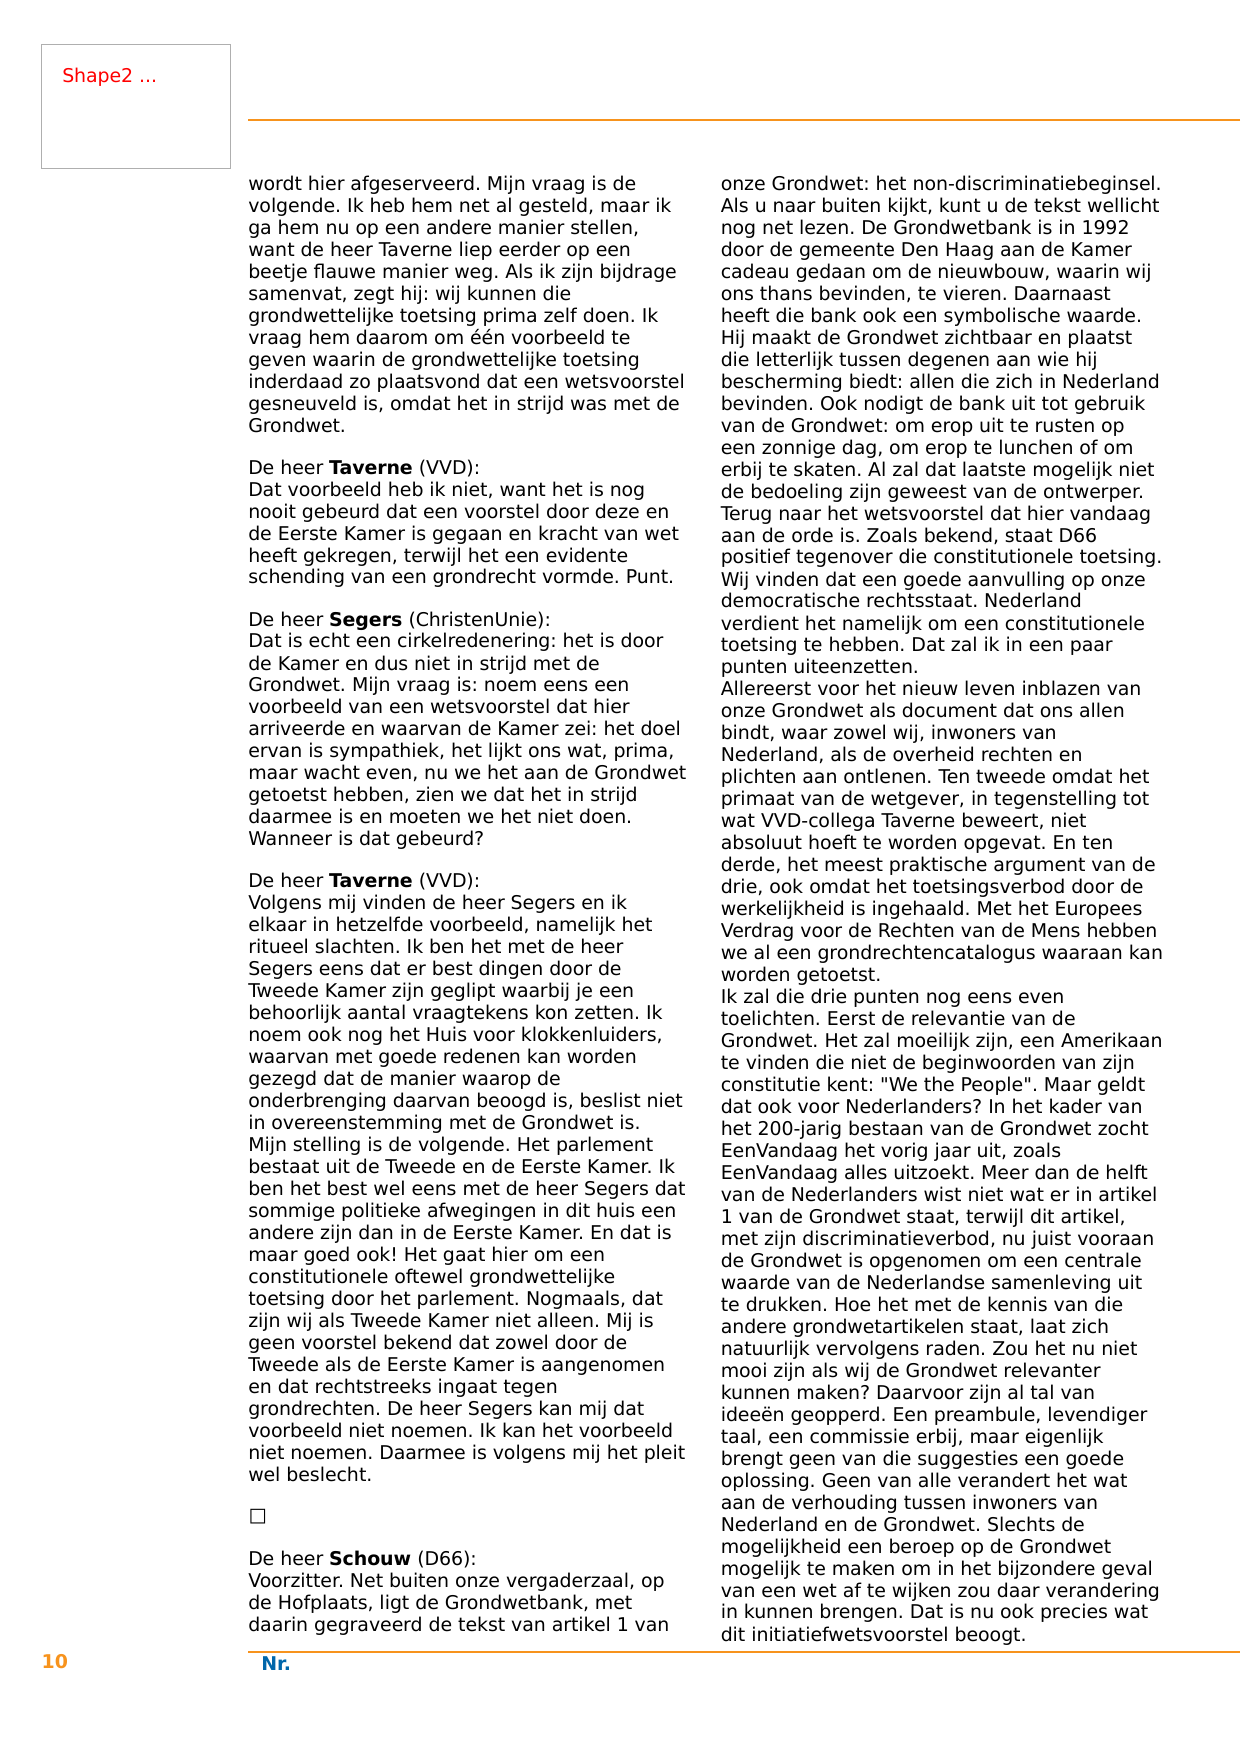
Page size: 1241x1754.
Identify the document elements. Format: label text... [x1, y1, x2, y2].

text Mijn stelling is de volgende. Het parlement bestaat uit de Tweede en de Eerste Kamer. Ik ben het best wel eens met de heer Segers dat sommige politieke afwegingen in dit huis een andere zijn dan in de Eerste Kamer. En dat is maar goed ook! Het gaat hier om een constitutionele oftewel grondwettelijke toetsing door het parlement. Nogmaals, dat zijn wij als Tweede Kamer niet alleen. Mij is geen voorstel bekend dat zowel door de Tweede als de Eerste Kamer is aangenomen en dat rechtstreeks ingaat tegen grondrechten. De heer Segers kan mij dat voorbeeld niet noemen. Ik kan het voorbeeld niet noemen. Daarmee is volgens mij het pleit wel beslecht. [248, 1134, 691, 1486]
text De heer Schouw (D66): [248, 1548, 691, 1569]
text Dat voorbeeld heb ik niet, want het is nog nooit gebeurd dat een voorstel door deze en de Eerste Kamer is gegaan en kracht van wet heeft gekregen, terwijl het een evidente schending van een grondrecht vormde. Punt. [248, 478, 691, 588]
text Terug naar het wetsvoorstel dat hier vandaag aan de orde is. Zoals bekend, staat D66 positief tegenover die constitutionele toetsing. Wij vinden dat een goede aanvulling op onze democratische rechtsstaat. Nederland verdient het namelijk om een constitutionele toetsing te hebben. Dat zal ik in een paar punten uiteenzetten. [721, 502, 1163, 678]
text Dat is echt een cirkelredenering: het is door de Kamer en dus niet in strijd met de Grondwet. Mijn vraag is: noem eens een voorbeeld van een wetsvoorstel dat hier arriveerde en waarvan de Kamer zei: het doel ervan is sympathiek, het lijkt ons wat, prima, maar wacht even, nu we het aan de Grondwet getoetst hebben, zien we dat het in strijd daarmee is en moeten we het niet doen. Wanneer is dat gebeurd? [248, 630, 691, 850]
text wordt hier afgeserveerd. Mijn vraag is de volgende. Ik heb hem net al gesteld, maar ik ga hem nu op een andere manier stellen, want de heer Taverne liep eerder op een beetje flauwe manier weg. Als ik zijn bijdrage samenvat, zegt hij: wij kunnen die grondwettelijke toetsing prima zelf doen. Ik vraag hem daarom om één voorbeeld te geven waarin de grondwettelijke toetsing inderdaad zo plaatsvond dat een wetsvoorstel gesneuveld is, omdat het in strijd was met de Grondwet. [248, 173, 691, 437]
text Voorzitter. Net buiten onze vergaderzaal, op de Hofplaats, ligt de Grondwetbank, met daarin gegraveerd de tekst van artikel 1 van [248, 1569, 691, 1636]
text Ik zal die drie punten nog eens even toelichten. Eerst de relevantie van de Grondwet. Het zal moeilijk zijn, een Amerikaan te vinden die niet de beginwoorden van zijn constitutie kent: "We the People". Maar geldt dat ook voor Nederlanders? In het kader van het 200-jarig bestaan van de Grondwet zocht EenVandaag het vorig jaar uit, zoals EenVandaag alles uitzoekt. Meer dan de helft van de Nederlanders wist niet wat er in artikel 1 van de Grondwet staat, terwijl dit artikel, met zijn discriminatieverbod, nu juist vooraan de Grondwet is opgenomen om een centrale waarde van de Nederlandse samenleving uit te drukken. Hoe het met de kennis van die andere grondwetartikelen staat, laat zich natuurlijk vervolgens raden. Zou het nu niet mooi zijn als wij de Grondwet relevanter kunnen maken? Daarvoor zijn al tal van ideeën geopperd. Een preambule, levendiger taal, een commissie erbij, maar eigenlijk brengt geen van die suggesties een goede oplossing. Geen van alle verandert het wat aan de verhouding tussen inwoners van Nederland en de Grondwet. Slechts de mogelijkheid een beroep op de Grondwet mogelijk te maken om in het bijzondere geval van een wet af te wijken zou daar verandering in kunnen brengen. Dat is nu ook precies wat dit initiatiefwetsvoorstel beoogt. [721, 986, 1163, 1645]
text De heer Segers (ChristenUnie): [248, 608, 691, 630]
text onze Grondwet: het non-discriminatiebeginsel. Als u naar buiten kijkt, kunt u de tekst wellicht nog net lezen. De Grondwetbank is in 1992 door de gemeente Den Haag aan de Kamer cadeau gedaan om de nieuwbouw, waarin wij ons thans bevinden, te vieren. Daarnaast heeft die bank ook een symbolische waarde. Hij maakt de Grondwet zichtbaar en plaatst die letterlijk tussen degenen aan wie hij bescherming biedt: allen die zich in Nederland bevinden. Ook nodigt de bank uit tot gebruik van de Grondwet: om erop uit te rusten op een zonnige dag, om erop te lunchen of om erbij te skaten. Al zal dat laatste mogelijk niet de bedoeling zijn geweest van de ontwerper. [721, 173, 1163, 502]
text De heer Taverne (VVD): [248, 457, 691, 478]
text ⬜ [248, 1506, 691, 1528]
text De heer Taverne (VVD): [248, 870, 691, 892]
text Volgens mij vinden de heer Segers en ik elkaar in hetzelfde voorbeeld, namelijk het ritueel slachten. Ik ben het met de heer Segers eens dat er best dingen door de Tweede Kamer zijn geglipt waarbij je een behoorlijk aantal vraagtekens kon zetten. Ik noem ook nog het Huis voor klokkenluiders, waarvan met goede redenen kan worden gezegd dat de manier waarop de onderbrenging daarvan beoogd is, beslist niet in overeenstemming met de Grondwet is. [248, 892, 691, 1134]
text Allereerst voor het nieuw leven inblazen van onze Grondwet als document dat ons allen bindt, waar zowel wij, inwoners van Nederland, als de overheid rechten en plichten aan ontlenen. Ten tweede omdat het primaat van de wetgever, in tegenstelling tot wat VVD-collega Taverne beweert, niet absoluut hoeft te worden opgevat. En ten derde, het meest praktische argument van de drie, ook omdat het toetsingsverbod door de werkelijkheid is ingehaald. Met het Europees Verdrag voor de Rechten van de Mens hebben we al een grondrechtencatalogus waaraan kan worden getoetst. [721, 678, 1163, 986]
